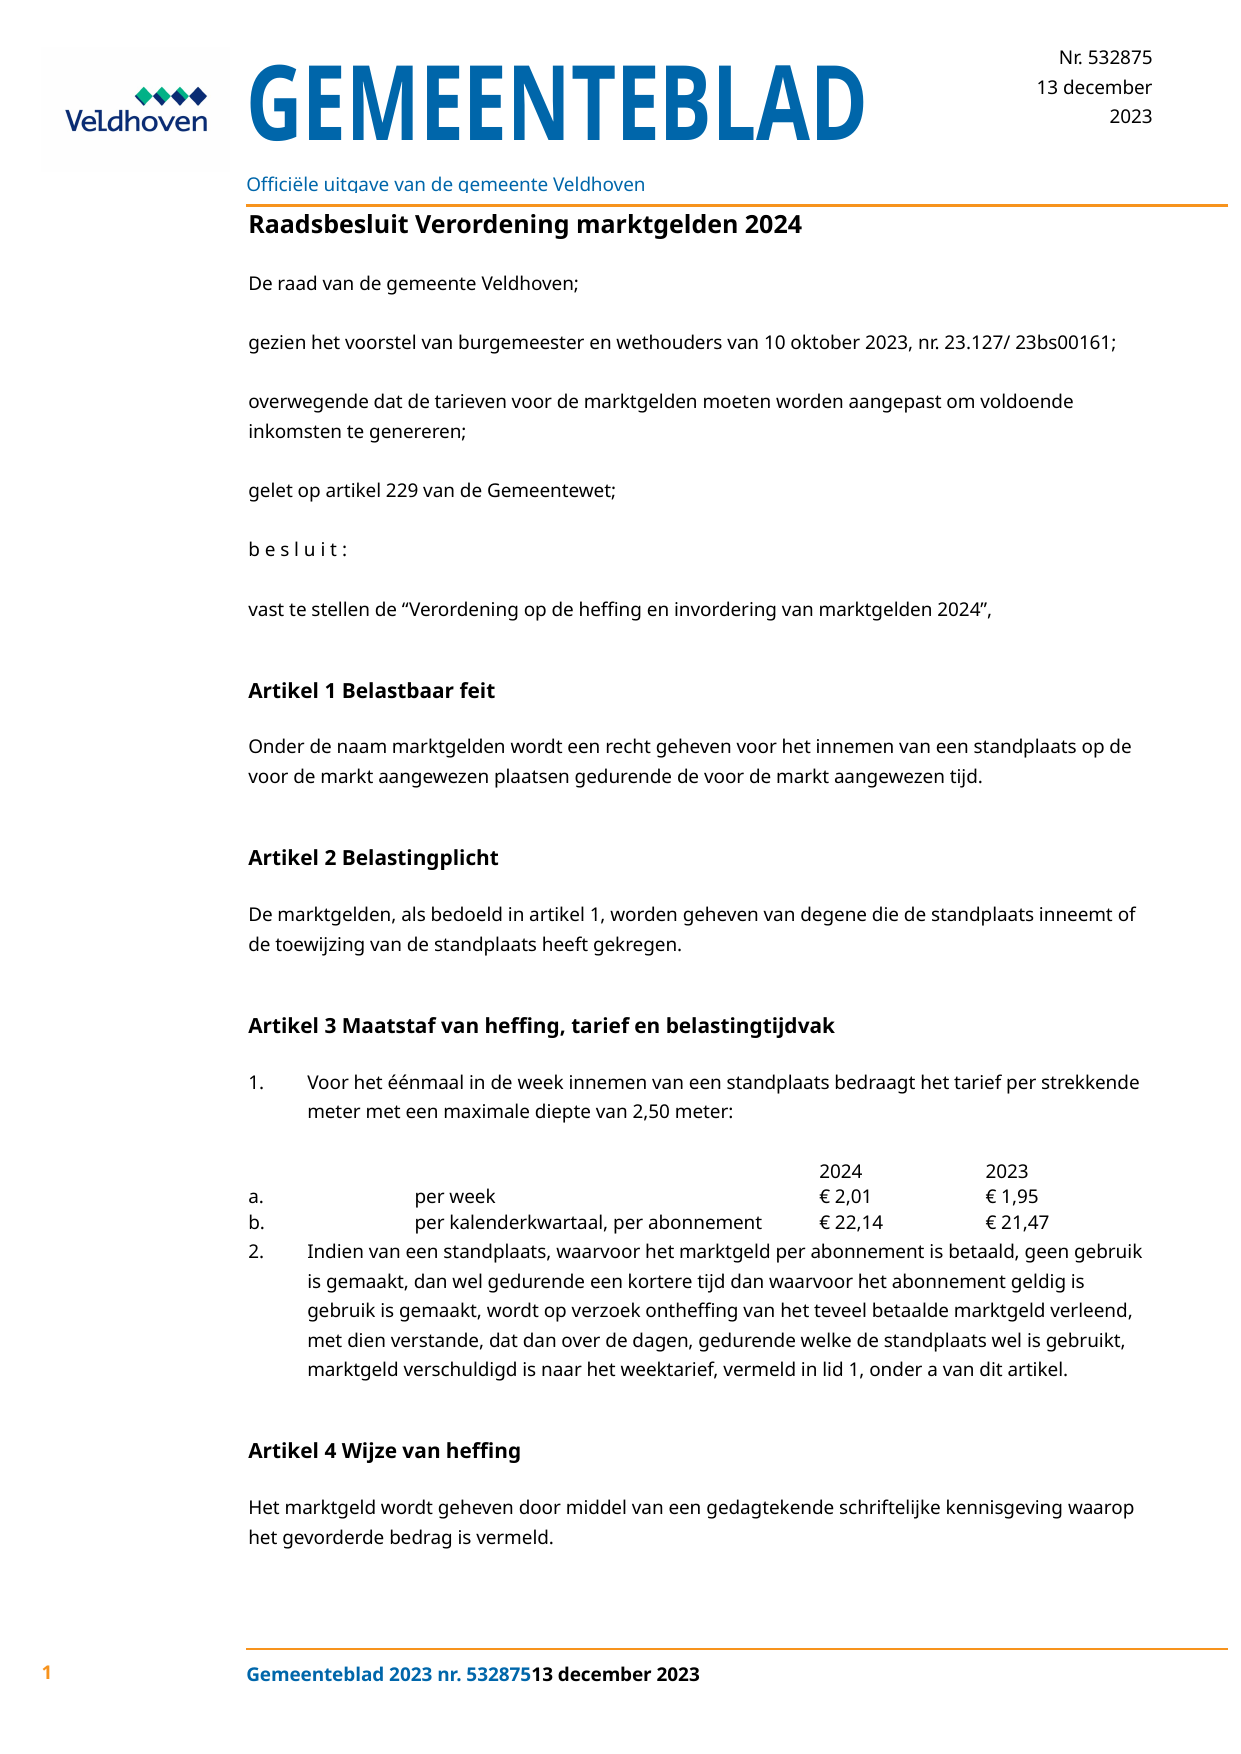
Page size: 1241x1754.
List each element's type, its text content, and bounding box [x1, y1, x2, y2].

text overwegende dat de tarieven voor de marktgelden moeten worden aangepast om voldoende inkomsten te genereren; [248, 389, 1152, 444]
text gezien het voorstel van burgemeester en wethouders van 10 oktober 2023, nr. 23.127/ 23bs00161; [248, 329, 1152, 355]
table_header 2024 [819, 1158, 985, 1183]
text Artikel 4 Wijze van heffing [248, 1437, 1152, 1465]
text Artikel 3 Maatstaf van heffing, tarief en belastingtijdvak [248, 1011, 1152, 1039]
table_header [248, 1158, 414, 1183]
table_header [414, 1158, 819, 1183]
table_cell € 22,14 [819, 1209, 985, 1235]
table_cell per week [414, 1184, 819, 1209]
text De raad van de gemeente Veldhoven; [248, 270, 1152, 296]
text Het marktgeld wordt geheven door middel van een gedagtekende schriftelijke kennisgeving waarop het gevorderde bedrag is vermeld. [248, 1494, 1152, 1550]
text Onder de naam marktgelden wordt een recht geheven voor het innemen van een standplaats op de voor de markt aangewezen plaatsen gedurende de voor de markt aangewezen tijd. [248, 734, 1152, 789]
text gelet op artikel 229 van de Gemeentewet; [248, 477, 1152, 503]
picture [41, 47, 231, 172]
table_header 2023 [985, 1158, 1152, 1183]
text Raadsbesluit Verordening marktgelden 2024 [248, 207, 1152, 241]
list Indien van een standplaats, waarvoor het marktgeld per abonnement is betaald, geen gebruik is gemaakt, dan wel gedurende een kortere tijd dan waarvoor het abonnement geldig is gebruik is gemaakt, wordt op verzoek ontheffing van het teveel betaalde marktgeld verleend, met dien verstande, dat dan over de dagen, gedurende welke de standplaats wel is gebruikt, marktgeld verschuldigd is naar het weektarief, vermeld in lid 1, onder a van dit artikel. [248, 1238, 1152, 1382]
table_cell b. [248, 1209, 414, 1235]
table_cell € 2,01 [819, 1184, 985, 1209]
text vast te stellen de “Verordening op de heffing en invordering van marktgelden 2024”, [248, 596, 1152, 621]
table_cell a. [248, 1184, 414, 1209]
text b e s l u i t : [248, 537, 1152, 562]
text Artikel 2 Belastingplicht [248, 843, 1152, 872]
list Voor het éénmaal in de week innemen van een standplaats bedraagt het tarief per strekkende meter met een maximale diepte van 2,50 meter: [248, 1069, 1152, 1124]
table_cell € 1,95 [985, 1184, 1152, 1209]
text De marktgelden, als bedoeld in artikel 1, worden geheven van degene die de standplaats inneemt of de toewijzing van de standplaats heeft gekregen. [248, 901, 1152, 957]
text Artikel 1 Belastbaar feit [248, 676, 1152, 704]
table_cell per kalenderkwartaal, per abonnement [414, 1209, 819, 1235]
table_cell € 21,47 [985, 1209, 1152, 1235]
